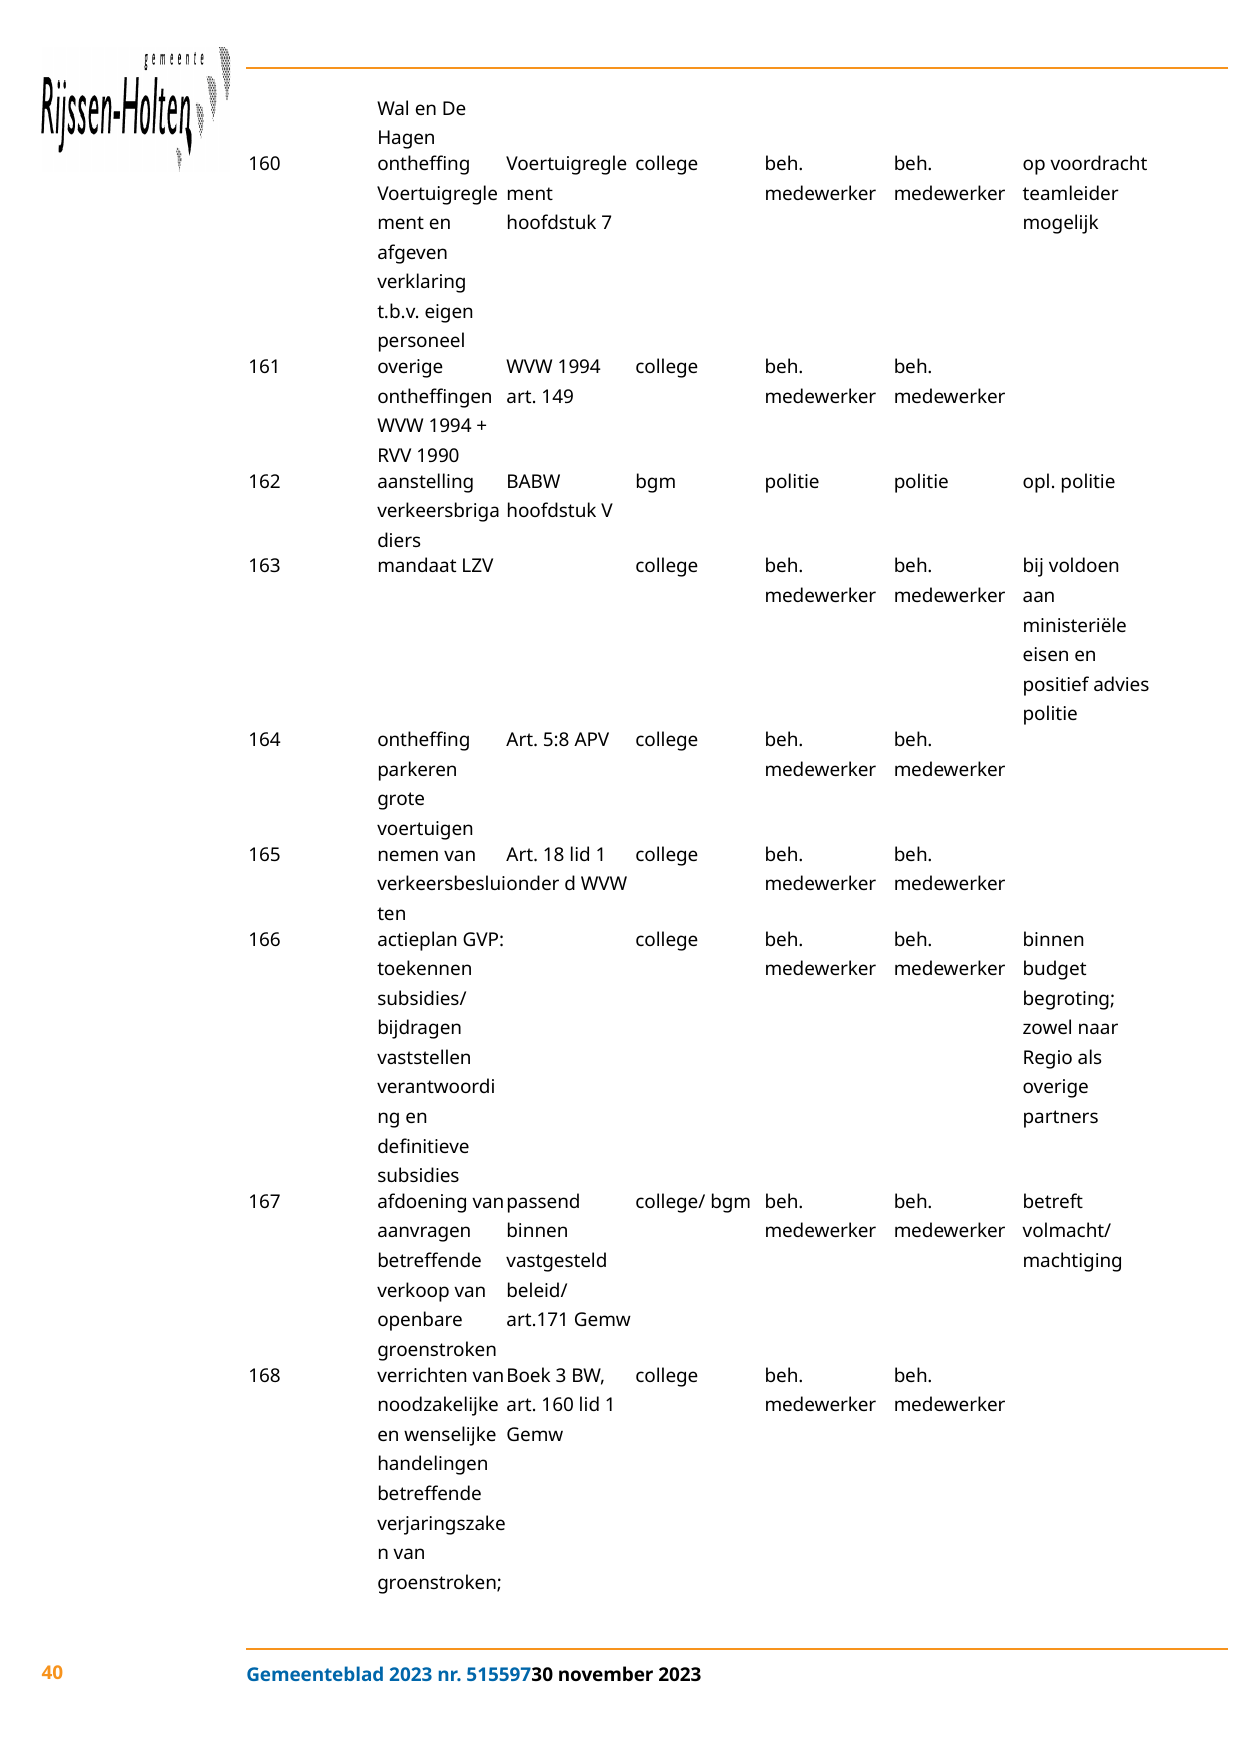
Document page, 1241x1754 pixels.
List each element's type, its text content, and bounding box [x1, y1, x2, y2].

table_cell 167 [248, 1188, 377, 1362]
table_cell beh. medewerker [894, 553, 1022, 726]
table_cell passend binnen vastgesteld beleid/ art.171 Gemw [506, 1188, 635, 1362]
table_cell beh. medewerker [764, 1362, 893, 1594]
table_cell beh. medewerker [764, 841, 893, 926]
table_cell beh. medewerker [894, 150, 1022, 353]
table_cell college [635, 353, 764, 468]
table_cell BABW hoofdstuk V [506, 468, 635, 553]
table_cell [1023, 353, 1152, 468]
table_cell [1023, 726, 1152, 841]
table_cell 162 [248, 468, 377, 553]
table_cell verrichten van noodzakelijke en wenselijke handelingen betreffende verjaringszaken van groenstroken; [377, 1362, 506, 1594]
table_cell 160 [248, 150, 377, 353]
table_cell politie [764, 468, 893, 553]
table_cell beh. medewerker [764, 553, 893, 726]
table_cell [506, 553, 635, 726]
table_cell WVW 1994 art. 149 [506, 353, 635, 468]
table_cell [1023, 1362, 1152, 1594]
table_cell college [635, 150, 764, 353]
table_cell 163 [248, 553, 377, 726]
table_cell overige ontheffingen WVW 1994 + RVV 1990 [377, 353, 506, 468]
table_cell [248, 95, 377, 150]
table_cell ontheffing parkeren grote voertuigen [377, 726, 506, 841]
table_cell beh. medewerker [764, 353, 893, 468]
table_cell [506, 926, 635, 1188]
table_cell college [635, 1362, 764, 1594]
table_cell beh. medewerker [894, 1188, 1022, 1362]
table_cell 165 [248, 841, 377, 926]
table_cell Wal en De Hagen [377, 95, 506, 150]
table_cell college [635, 726, 764, 841]
table_cell beh. medewerker [764, 726, 893, 841]
table_cell 168 [248, 1362, 377, 1594]
table_cell [506, 95, 635, 150]
table_cell Boek 3 BW, art. 160 lid 1 Gemw [506, 1362, 635, 1594]
table_cell [764, 95, 893, 150]
table_cell college [635, 926, 764, 1188]
table_cell betreft volmacht/ machtiging [1023, 1188, 1152, 1362]
table_cell aanstelling verkeersbrigadiers [377, 468, 506, 553]
table_cell beh. medewerker [894, 841, 1022, 926]
table_cell afdoening van aanvragen betreffende verkoop van openbare groenstroken [377, 1188, 506, 1362]
table_cell college/ bgm [635, 1188, 764, 1362]
table_cell op voordracht teamleider mogelijk [1023, 150, 1152, 353]
table_cell Art. 18 lid 1 onder d WVW [506, 841, 635, 926]
table_cell college [635, 841, 764, 926]
table_cell [635, 95, 764, 150]
table_cell bgm [635, 468, 764, 553]
table_cell beh. medewerker [764, 150, 893, 353]
table_cell beh. medewerker [894, 1362, 1022, 1594]
table_cell beh. medewerker [764, 1188, 893, 1362]
table_cell college [635, 553, 764, 726]
table_cell binnen budget begroting; zowel naar Regio als overige partners [1023, 926, 1152, 1188]
table_cell nemen van verkeersbesluiten [377, 841, 506, 926]
table_cell politie [894, 468, 1022, 553]
table_cell 161 [248, 353, 377, 468]
table_cell beh. medewerker [894, 726, 1022, 841]
table_cell [894, 95, 1022, 150]
table_cell 166 [248, 926, 377, 1188]
table_cell ontheffing Voertuigreglement en afgeven verklaring t.b.v. eigen personeel [377, 150, 506, 353]
table_cell [1023, 95, 1152, 150]
table_cell mandaat LZV [377, 553, 506, 726]
table_cell actieplan GVP: toekennen subsidies/ bijdragen vaststellen verantwoording en definitieve subsidies [377, 926, 506, 1188]
table_cell [1023, 841, 1152, 926]
table_cell bij voldoen aan ministeriële eisen en positief advies politie [1023, 553, 1152, 726]
table_cell beh. medewerker [894, 926, 1022, 1188]
table_cell beh. medewerker [894, 353, 1022, 468]
table_cell opl. politie [1023, 468, 1152, 553]
table_cell Voertuigreglement hoofdstuk 7 [506, 150, 635, 353]
picture [41, 47, 231, 172]
table_cell beh. medewerker [764, 926, 893, 1188]
table_cell Art. 5:8 APV [506, 726, 635, 841]
table_cell 164 [248, 726, 377, 841]
